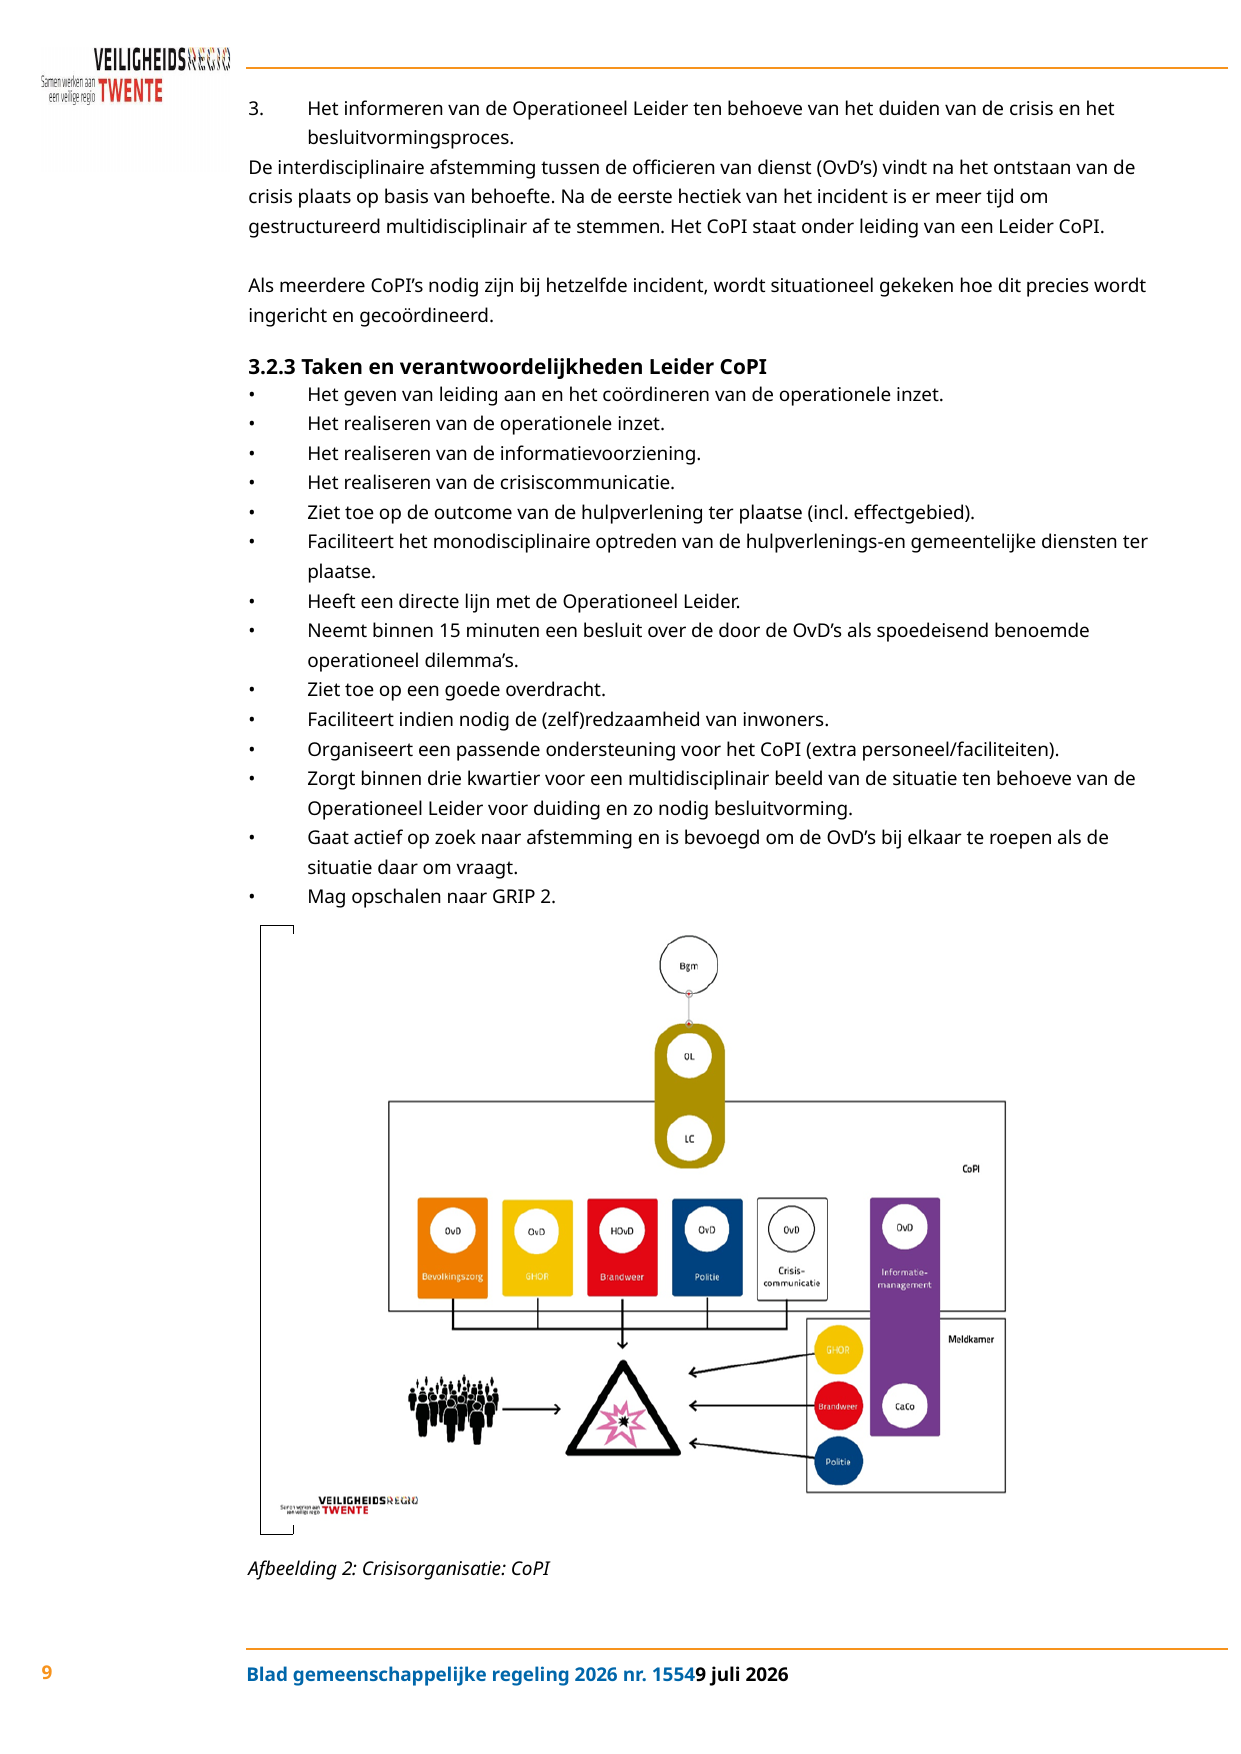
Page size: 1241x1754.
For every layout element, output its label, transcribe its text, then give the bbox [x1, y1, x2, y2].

list Het informeren van de Operationeel Leider ten behoeve van het duiden van de crisis en het besluitvormingsproces. [248, 95, 1152, 150]
picture [41, 47, 231, 172]
list Het realiseren van de operationele inzet. [248, 410, 1152, 436]
text Afbeelding 2: Crisisorganisatie: CoPI [248, 1555, 1152, 1581]
text De interdisciplinaire afstemming tussen de officieren van dienst (OvD’s) vindt na het ontstaan van de crisis plaats op basis van behoefte. Na de eerste hectiek van het incident is er meer tijd om gestructureerd multidisciplinair af te stemmen. Het CoPI staat onder leiding van een Leider CoPI. [248, 154, 1152, 239]
text Als meerdere CoPI’s nodig zijn bij hetzelfde incident, wordt situationeel gekeken hoe dit precies wordt ingericht en gecoördineerd. [248, 272, 1152, 328]
list Organiseert een passende ondersteuning voor het CoPI (extra personeel/faciliteiten). [248, 736, 1152, 761]
list Heeft een directe lijn met de Operationeel Leider. [248, 588, 1152, 613]
list Mag opschalen naar GRIP 2. [248, 884, 1152, 909]
list Gaat actief op zoek naar afstemming en is bevoegd om de OvD’s bij elkaar te roepen als de situatie daar om vraagt. [248, 824, 1152, 880]
list Het realiseren van de informatievoorziening. [248, 440, 1152, 466]
list Het geven van leiding aan en het coördineren van de operationele inzet. [248, 381, 1152, 406]
list Faciliteert het monodisciplinaire optreden van de hulpverlenings-en gemeentelijke diensten ter plaatse. [248, 529, 1152, 584]
text 3.2.3 Taken en verantwoordelijkheden Leider CoPI [248, 352, 1152, 381]
list Ziet toe op de outcome van de hulpverlening ter plaatse (incl. effectgebied). [248, 499, 1152, 525]
list Faciliteert indien nodig de (zelf)redzaamheid van inwoners. [248, 706, 1152, 732]
picture [268, 934, 1008, 1525]
list Ziet toe op een goede overdracht. [248, 677, 1152, 702]
list Het realiseren van de crisiscommunicatie. [248, 469, 1152, 495]
list Zorgt binnen drie kwartier voor een multidisciplinair beeld van de situatie ten behoeve van de Operationeel Leider voor duiding en zo nodig besluitvorming. [248, 765, 1152, 821]
list Neemt binnen 15 minuten een besluit over de door de OvD’s als spoedeisend benoemde operationeel dilemma’s. [248, 617, 1152, 673]
